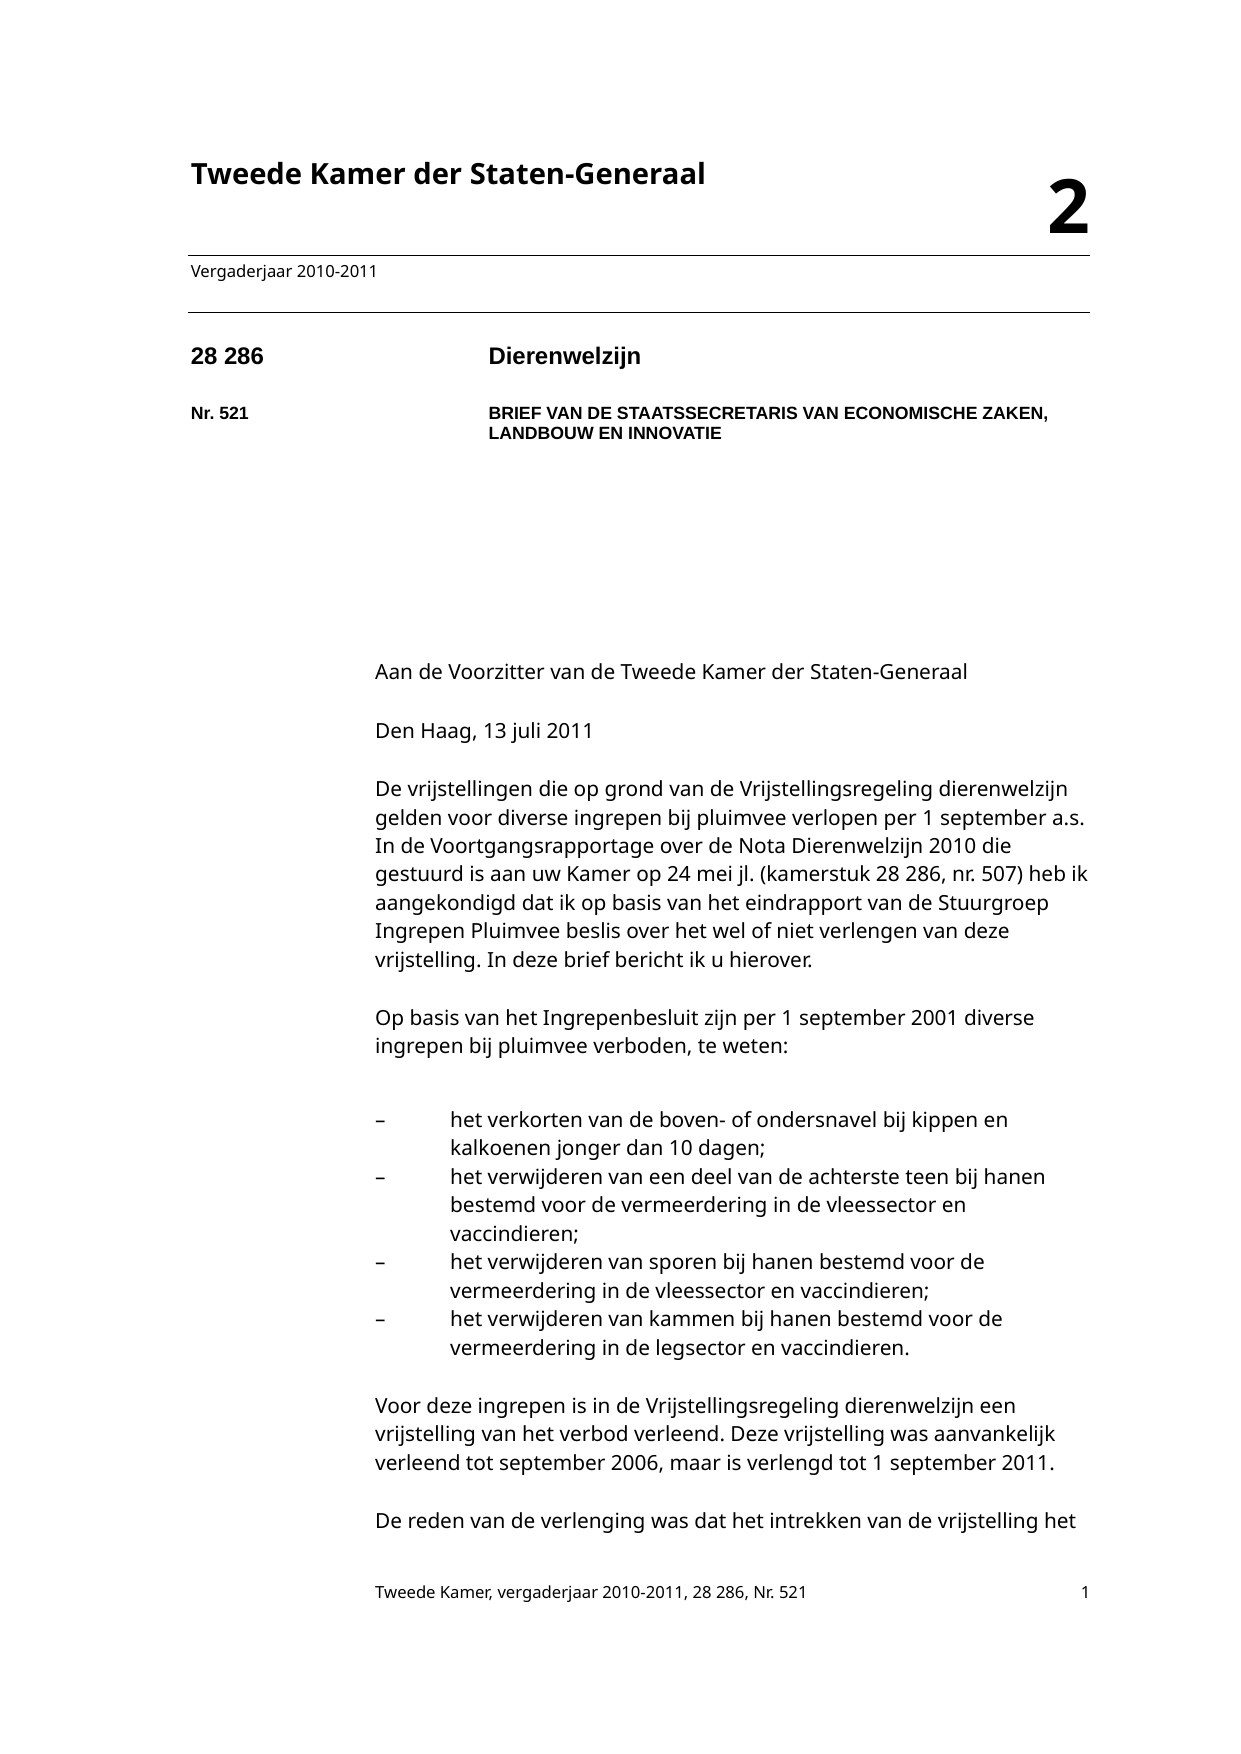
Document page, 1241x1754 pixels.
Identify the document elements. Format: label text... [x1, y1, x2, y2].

table_cell Dierenwelzijn [485, 339, 1090, 399]
text Den Haag, 13 juli 2011 [375, 716, 1090, 744]
list het verwijderen van kammen bij hanen bestemd voor de vermeerdering in de legsector en vaccindieren. [375, 1304, 1090, 1361]
text Aan de Voorzitter van de Tweede Kamer der Staten-Generaal [375, 657, 1090, 686]
table_cell [188, 313, 485, 339]
text De vrijstellingen die op grond van de Vrijstellingsregeling dierenwelzijn gelden voor diverse ingrepen bij pluimvee verlopen per 1 september a.s. In de Voortgangsrapportage over de Nota Dierenwelzijn 2010 die gestuurd is aan uw Kamer op 24 mei jl. (kamerstuk 28 286, nr. 507) heb ik aangekondigd dat ik op basis van het eindrapport van de Stuurgroep Ingrepen Pluimvee beslis over het wel of niet verlengen van deze vrijstelling. In deze brief bericht ik u hierover. [375, 774, 1090, 973]
list het verwijderen van een deel van de achterste teen bij hanen bestemd voor de vermeerdering in de vleessector en vaccindieren; [375, 1162, 1090, 1247]
table_cell [485, 313, 1090, 339]
text Voor deze ingrepen is in de Vrijstellingsregeling dierenwelzijn een vrijstelling van het verbod verleend. Deze vrijstelling was aanvankelijk verleend tot september 2006, maar is verlengd tot 1 september 2011. [375, 1391, 1090, 1476]
text Op basis van het Ingrepenbesluit zijn per 1 september 2001 diverse ingrepen bij pluimvee verboden, te weten: [375, 1003, 1090, 1060]
table_cell 28 286 [188, 339, 485, 399]
table_cell BRIEF VAN DE STAATSSECRETARIS VAN ECONOMISCHE ZAKEN, LANDBOUW EN INNOVATIE [485, 399, 1090, 539]
list het verkorten van de boven- of ondersnavel bij kippen en kalkoenen jonger dan 10 dagen; [375, 1105, 1090, 1162]
table_cell Nr. 521 [188, 399, 485, 539]
text De reden van de verlenging was dat het intrekken van de vrijstelling het [375, 1506, 1090, 1535]
table_cell Vergaderjaar 2010-2011 [188, 256, 485, 312]
table_header Tweede Kamer der Staten-Generaal [188, 150, 909, 255]
table_cell [485, 256, 1090, 312]
list het verwijderen van sporen bij hanen bestemd voor de vermeerdering in de vleessector en vaccindieren; [375, 1247, 1090, 1304]
table_header 2 [910, 150, 1090, 255]
